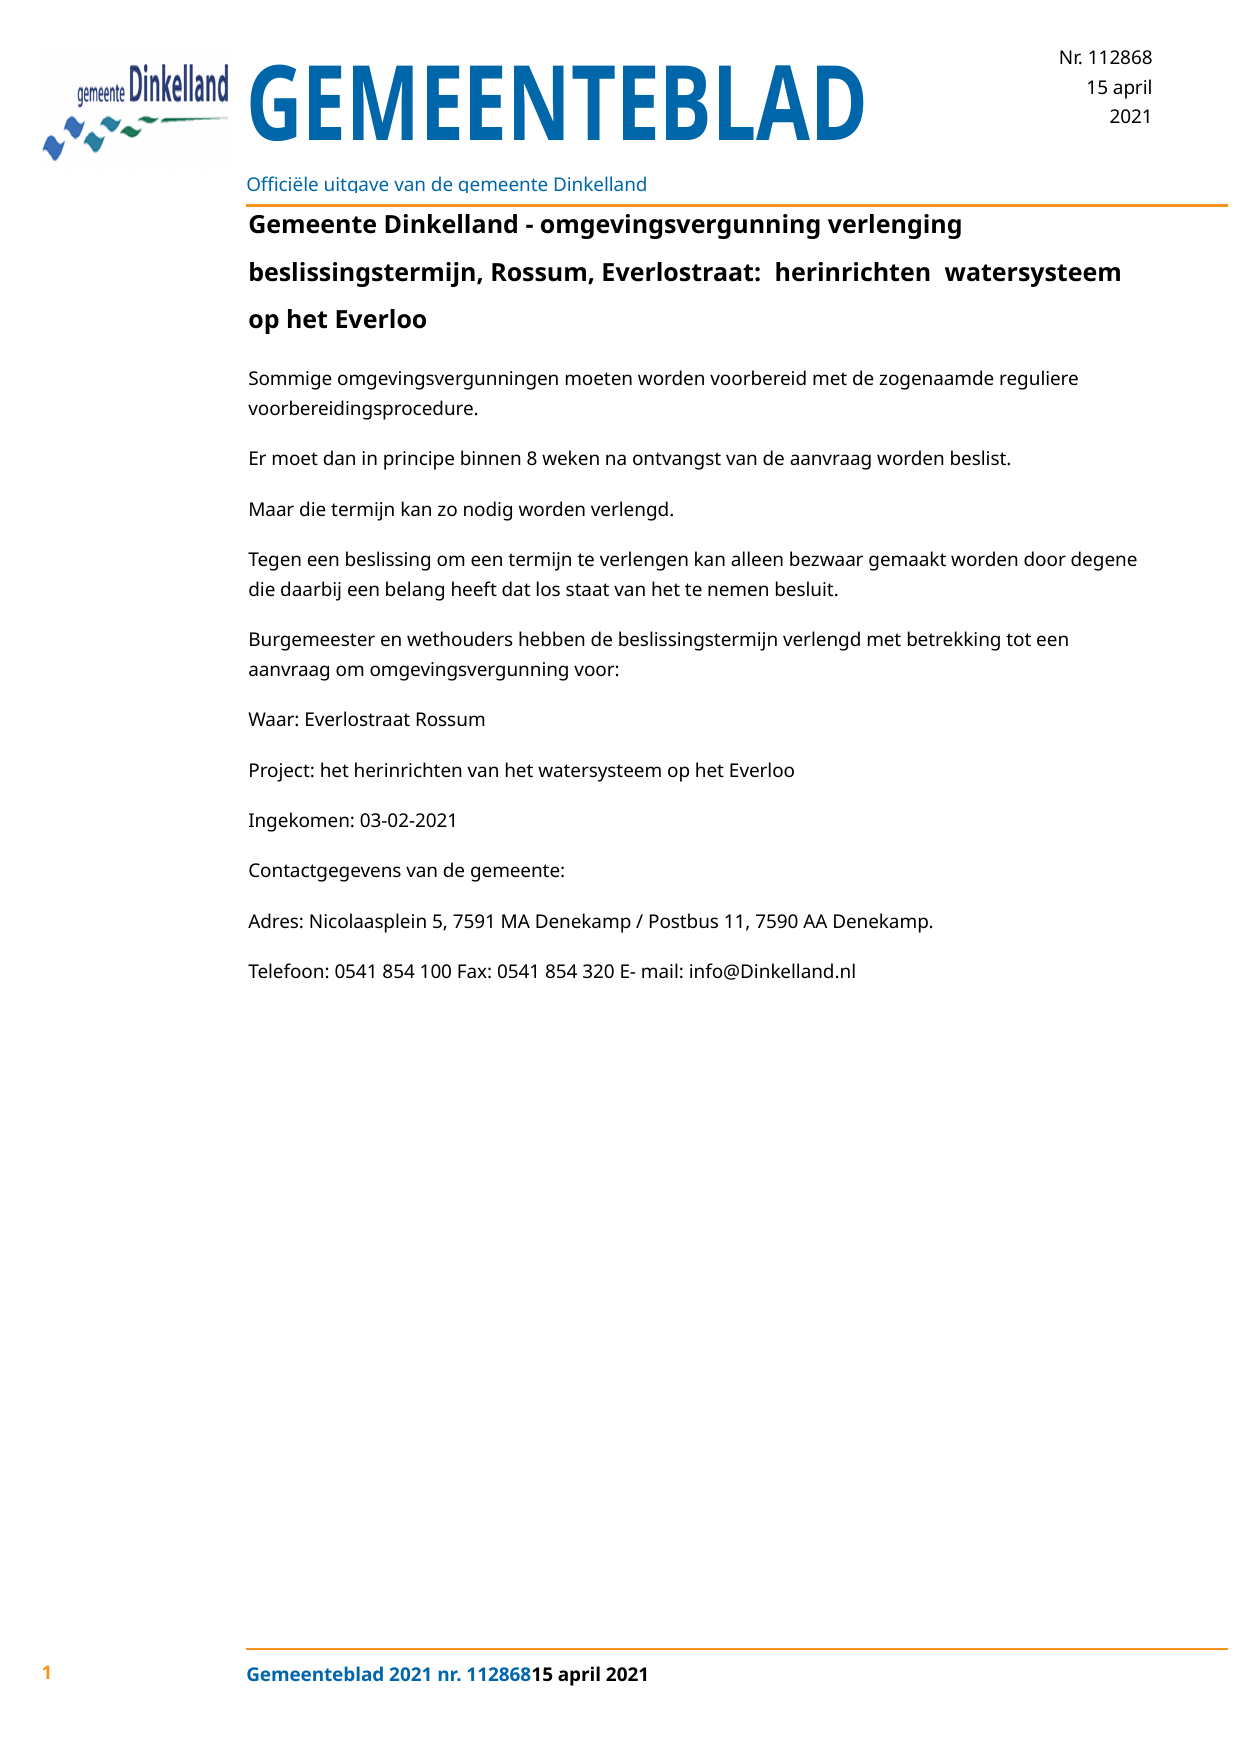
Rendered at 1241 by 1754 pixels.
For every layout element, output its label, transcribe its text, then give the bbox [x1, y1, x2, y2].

text Waar: Everlostraat Rossum [248, 706, 1152, 732]
text Sommige omgevingsvergunningen moeten worden voorbereid met de zogenaamde reguliere voorbereidingsprocedure. [248, 366, 1152, 421]
text Telefoon: 0541 854 100 Fax: 0541 854 320 E- mail: info@Dinkelland.nl [248, 958, 1152, 984]
picture [41, 47, 231, 172]
text Tegen een beslissing om een termijn te verlengen kan alleen bezwaar gemaakt worden door degene die daarbij een belang heeft dat los staat van het te nemen besluit. [248, 546, 1152, 602]
text Contactgegevens van de gemeente: [248, 858, 1152, 883]
text Er moet dan in principe binnen 8 weken na ontvangst van de aanvraag worden beslist. [248, 446, 1152, 471]
text Adres: Nicolaasplein 5, 7591 MA Denekamp / Postbus 11, 7590 AA Denekamp. [248, 908, 1152, 934]
text Project: het herinrichten van het watersysteem op het Everloo [248, 757, 1152, 782]
text Gemeente Dinkelland - omgevingsvergunning verlenging beslissingstermijn, Rossum, Everlostraat: herinrichten watersysteem op het Everloo [248, 207, 1152, 336]
text Ingekomen: 03-02-2021 [248, 807, 1152, 833]
text Burgemeester en wethouders hebben de beslissingstermijn verlengd met betrekking tot een aanvraag om omgevingsvergunning voor: [248, 626, 1152, 682]
text Maar die termijn kan zo nodig worden verlengd. [248, 496, 1152, 522]
